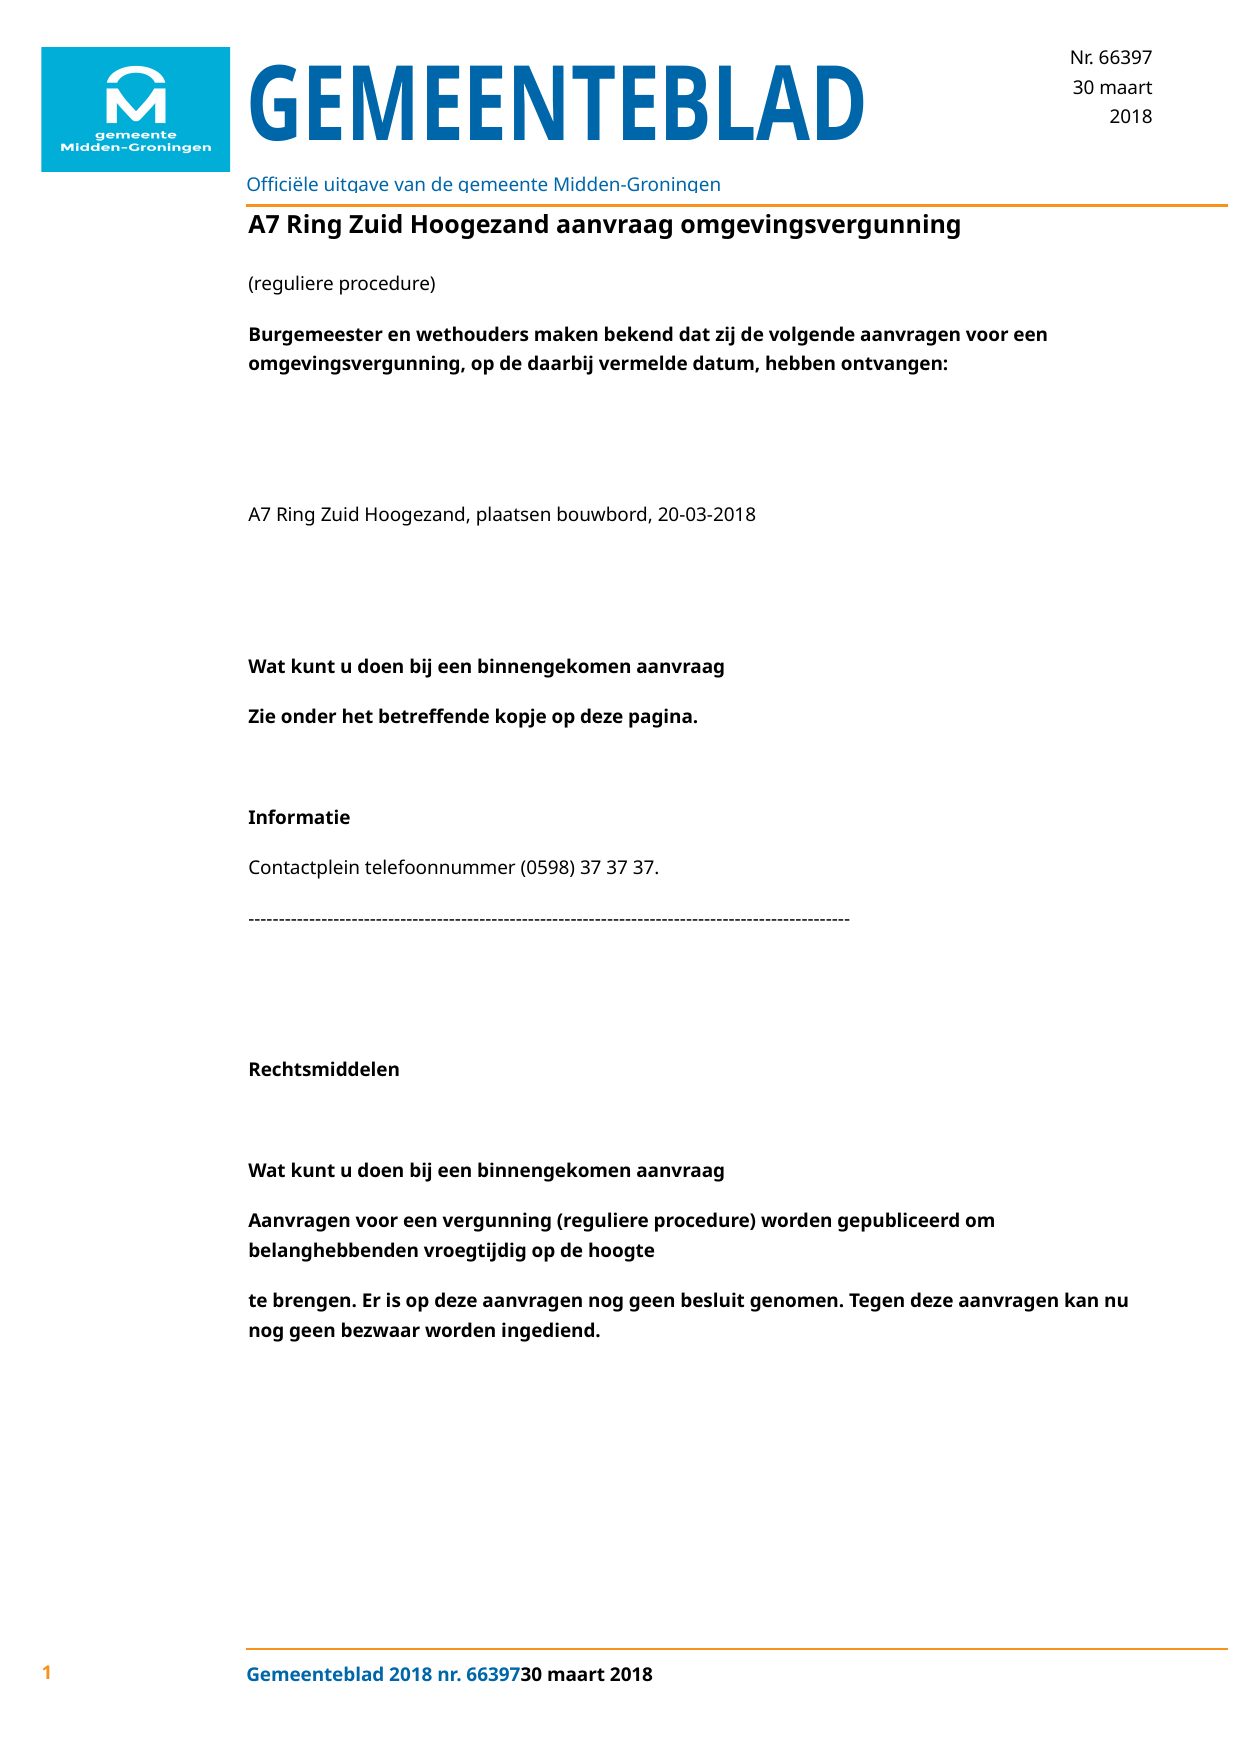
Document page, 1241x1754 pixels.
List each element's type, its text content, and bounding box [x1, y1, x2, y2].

text A7 Ring Zuid Hoogezand aanvraag omgevingsvergunning [248, 207, 1152, 241]
text (reguliere procedure) [248, 270, 1152, 296]
text Aanvragen voor een vergunning (reguliere procedure) worden gepubliceerd om belanghebbenden vroegtijdig op de hoogte [248, 1207, 1152, 1263]
text Wat kunt u doen bij een binnengekomen aanvraag [248, 1157, 1152, 1183]
text Rechtsmiddelen [248, 1056, 1152, 1082]
text Burgemeester en wethouders maken bekend dat zij de volgende aanvragen voor een omgevingsvergunning, op de daarbij vermelde datum, hebben ontvangen: [248, 321, 1152, 376]
text A7 Ring Zuid Hoogezand, plaatsen bouwbord, 20-03-2018 [248, 502, 1152, 527]
text Contactplein telefoonnummer (0598) 37 37 37. [248, 854, 1152, 880]
text te brengen. Er is op deze aanvragen nog geen besluit genomen. Tegen deze aanvragen kan nu nog geen bezwaar worden ingediend. [248, 1287, 1152, 1343]
text Informatie [248, 804, 1152, 830]
text Zie onder het betreffende kopje op deze pagina. [248, 703, 1152, 729]
text Wat kunt u doen bij een binnengekomen aanvraag [248, 653, 1152, 678]
picture [108, 66, 164, 82]
picture [184, 146, 190, 153]
picture [107, 89, 165, 122]
text --------------------------------------------------------------------------------------------------- [248, 905, 1152, 931]
